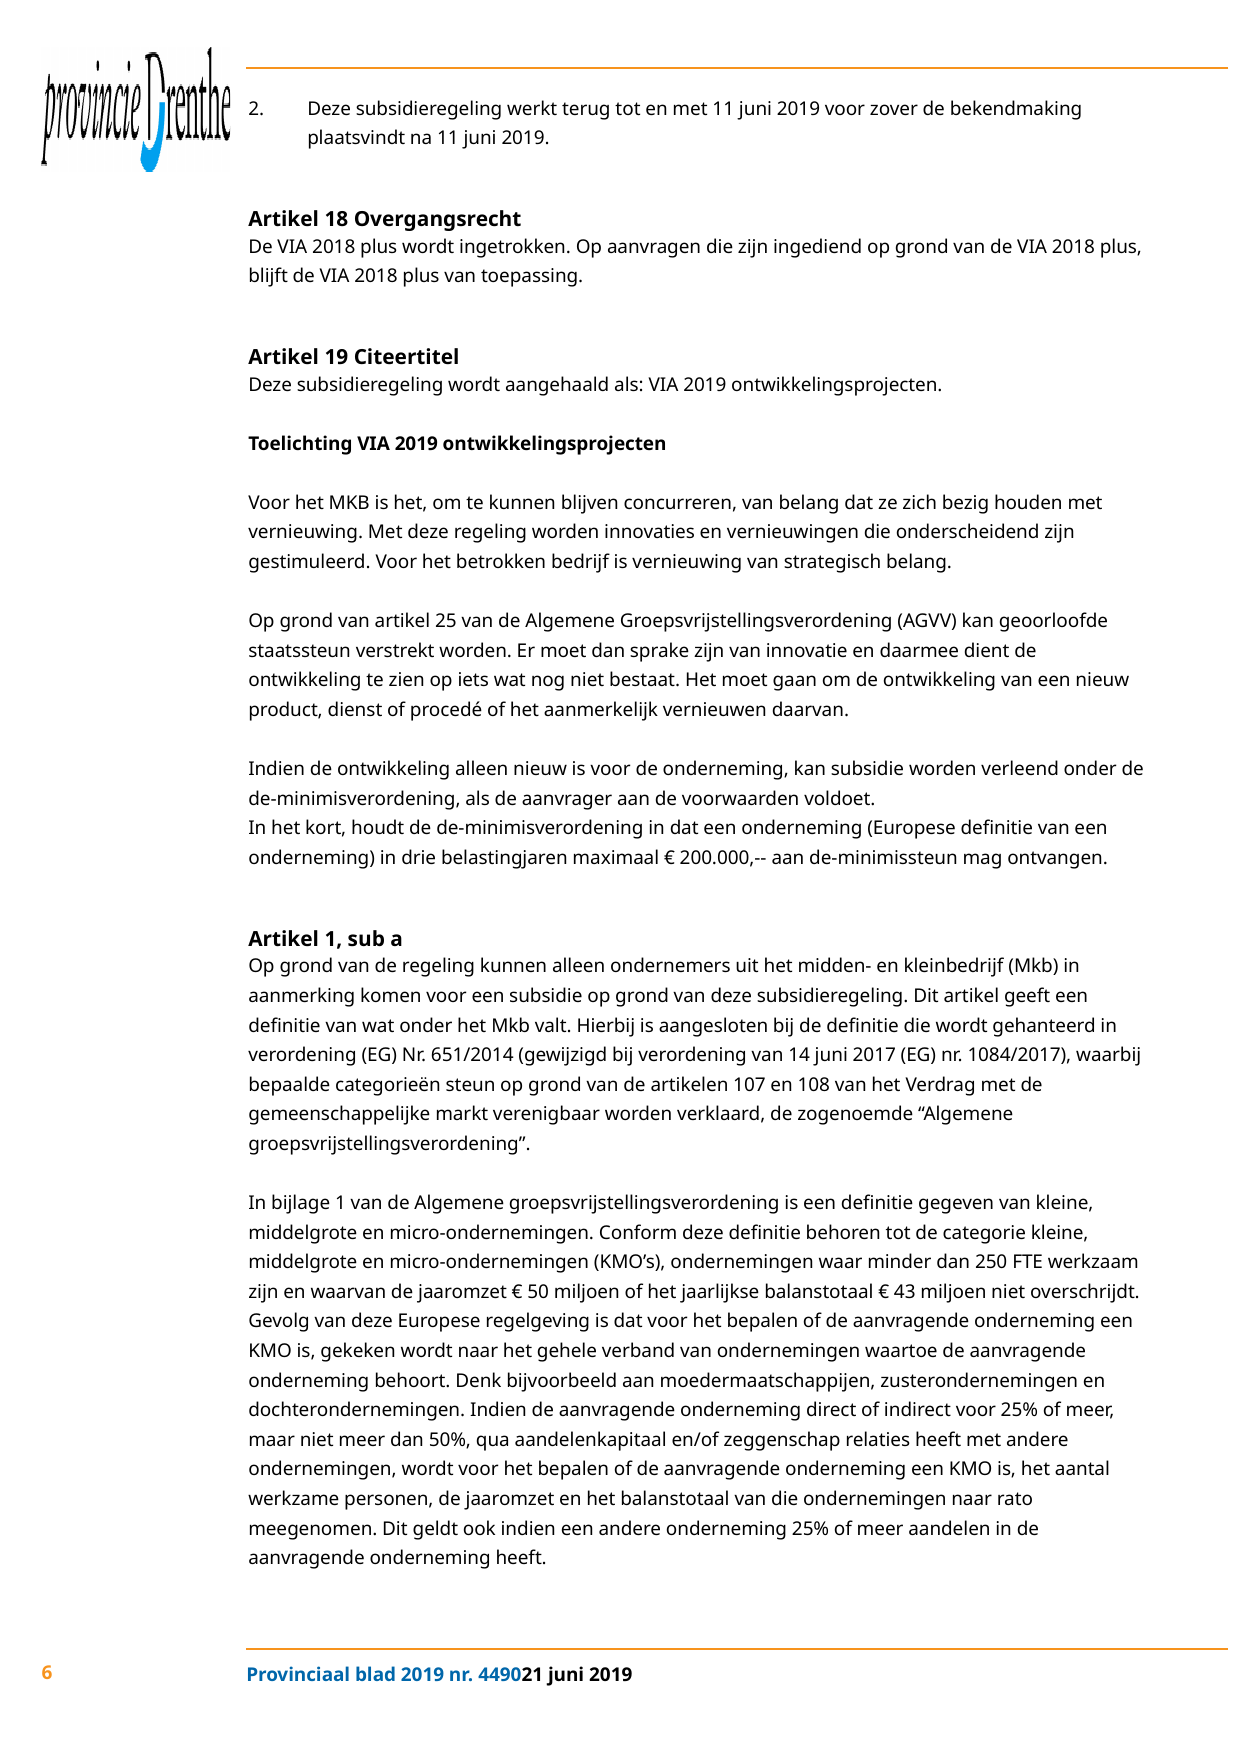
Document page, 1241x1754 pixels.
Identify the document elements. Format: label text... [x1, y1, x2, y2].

text Artikel 19 Citeertitel [248, 342, 1152, 371]
list Deze subsidieregeling werkt terug tot en met 11 juni 2019 voor zover de bekendmaking plaatsvindt na 11 juni 2019. [248, 95, 1152, 150]
text Op grond van artikel 25 van de Algemene Groepsvrijstellingsverordening (AGVV) kan geoorloofde staatssteun verstrekt worden. Er moet dan sprake zijn van innovatie en daarmee dient de ontwikkeling te zien op iets wat nog niet bestaat. Het moet gaan om de ontwikkeling van een nieuw product, dienst of procedé of het aanmerkelijk vernieuwen daarvan. [248, 607, 1152, 722]
text Deze subsidieregeling wordt aangehaald als: VIA 2019 ontwikkelingsprojecten. [248, 371, 1152, 397]
text Op grond van de regeling kunnen alleen ondernemers uit het midden- en kleinbedrijf (Mkb) in aanmerking komen voor een subsidie op grond van deze subsidieregeling. Dit artikel geeft een definitie van wat onder het Mkb valt. Hierbij is aangesloten bij de definitie die wordt gehanteerd in verordening (EG) Nr. 651/2014 (gewijzigd bij verordening van 14 juni 2017 (EG) nr. 1084/2017), waarbij bepaalde categorieën steun op grond van de artikelen 107 en 108 van het Verdrag met de gemeenschappelijke markt verenigbaar worden verklaard, de zogenoemde “Algemene groepsvrijstellingsverordening”. [248, 953, 1152, 1156]
text De VIA 2018 plus wordt ingetrokken. Op aanvragen die zijn ingediend op grond van de VIA 2018 plus, blijft de VIA 2018 plus van toepassing. [248, 233, 1152, 288]
text Toelichting VIA 2019 ontwikkelingsprojecten [248, 430, 1152, 456]
text Voor het MKB is het, om te kunnen blijven concurreren, van belang dat ze zich bezig houden met vernieuwing. Met deze regeling worden innovaties en vernieuwingen die onderscheidend zijn gestimuleerd. Voor het betrokken bedrijf is vernieuwing van strategisch belang. [248, 489, 1152, 574]
text In het kort, houdt de de-minimisverordening in dat een onderneming (Europese definitie van een onderneming) in drie belastingjaren maximaal € 200.000,-- aan de-minimissteun mag ontvangen. [248, 814, 1152, 870]
text In bijlage 1 van de Algemene groepsvrijstellingsverordening is een definitie gegeven van kleine, middelgrote en micro-ondernemingen. Conform deze definitie behoren tot de categorie kleine, middelgrote en micro-ondernemingen (KMO’s), ondernemingen waar minder dan 250 FTE werkzaam zijn en waarvan de jaaromzet € 50 miljoen of het jaarlijkse balanstotaal € 43 miljoen niet overschrijdt. [248, 1189, 1152, 1304]
text Artikel 18 Overgangsrecht [248, 204, 1152, 233]
text Gevolg van deze Europese regelgeving is dat voor het bepalen of de aanvragende onderneming een KMO is, gekeken wordt naar het gehele verband van ondernemingen waartoe de aanvragende onderneming behoort. Denk bijvoorbeeld aan moedermaatschappijen, zusterondernemingen en dochterondernemingen. Indien de aanvragende onderneming direct of indirect voor 25% of meer, maar niet meer dan 50%, qua aandelenkapitaal en/of zeggenschap relaties heeft met andere ondernemingen, wordt voor het bepalen of de aanvragende onderneming een KMO is, het aantal werkzame personen, de jaaromzet en het balanstotaal van die ondernemingen naar rato meegenomen. Dit geldt ook indien een andere onderneming 25% of meer aandelen in de aanvragende onderneming heeft. [248, 1308, 1152, 1570]
text Indien de ontwikkeling alleen nieuw is voor de onderneming, kan subsidie worden verleend onder de de-minimisverordening, als de aanvrager aan de voorwaarden voldoet. [248, 755, 1152, 811]
text Artikel 1, sub a [248, 924, 1152, 953]
picture [41, 47, 231, 172]
